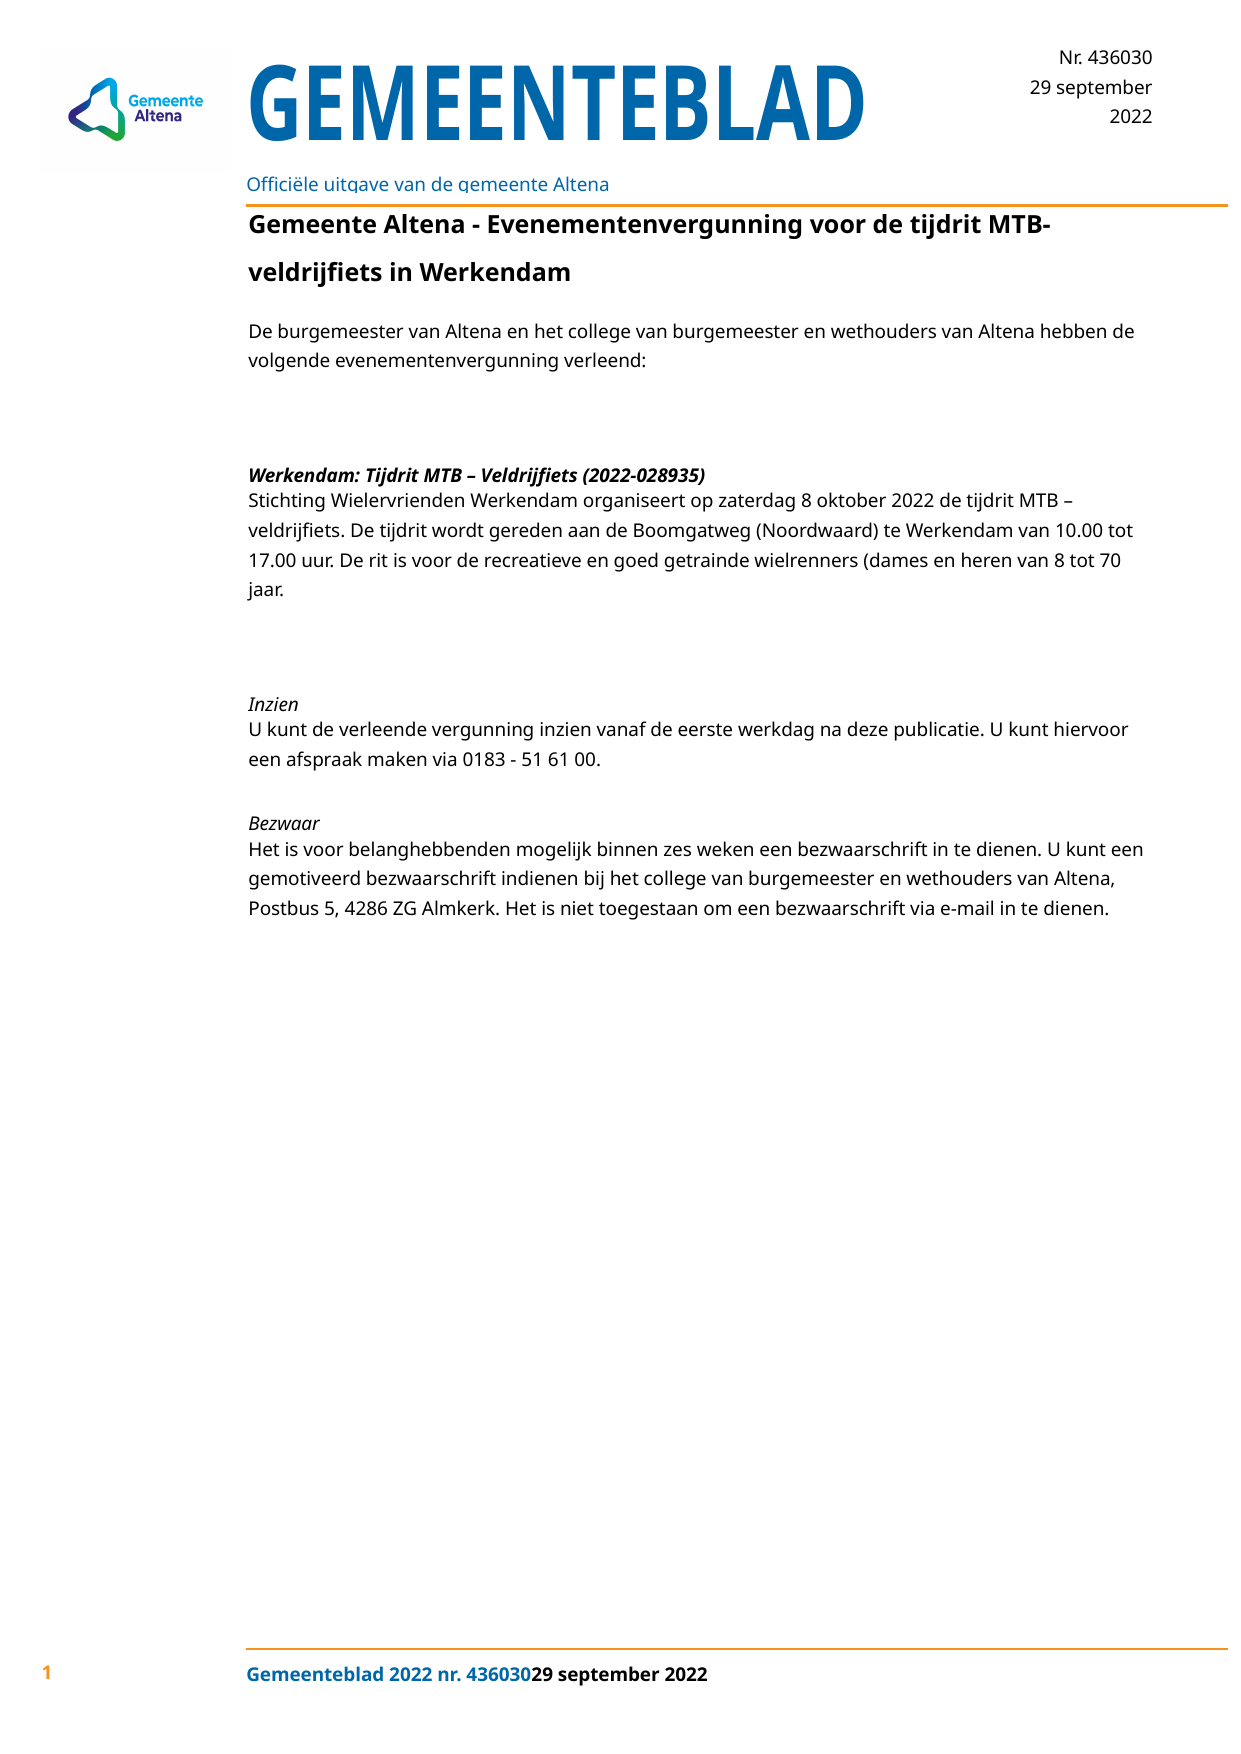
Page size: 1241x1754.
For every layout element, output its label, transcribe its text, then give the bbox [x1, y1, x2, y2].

text De burgemeester van Altena en het college van burgemeester en wethouders van Altena hebben de volgende evenementenvergunning verleend: [248, 318, 1152, 373]
text U kunt de verleende vergunning inzien vanaf de eerste werkdag na deze publicatie. U kunt hiervoor een afspraak maken via 0183 - 51 61 00. [248, 716, 1152, 772]
text Bezwaar [248, 810, 1152, 836]
text Werkendam: Tijdrit MTB – Veldrijfiets (2022-028935) [248, 462, 1152, 488]
text Het is voor belanghebbenden mogelijk binnen zes weken een bezwaarschrift in te dienen. U kunt een gemotiveerd bezwaarschrift indienen bij het college van burgemeester en wethouders van Altena, Postbus 5, 4286 ZG Almkerk. Het is niet toegestaan om een bezwaarschrift via e-mail in te dienen. [248, 836, 1152, 921]
picture [41, 47, 231, 172]
text Gemeente Altena - Evenementenvergunning voor de tijdrit MTB-veldrijfiets in Werkendam [248, 207, 1152, 288]
text Inzien [248, 691, 1152, 716]
text Stichting Wielervrienden Werkendam organiseert op zaterdag 8 oktober 2022 de tijdrit MTB – veldrijfiets. De tijdrit wordt gereden aan de Boomgatweg (Noordwaard) te Werkendam van 10.00 tot 17.00 uur. De rit is voor de recreatieve en goed getrainde wielrenners (dames en heren van 8 tot 70 jaar. [248, 488, 1152, 602]
